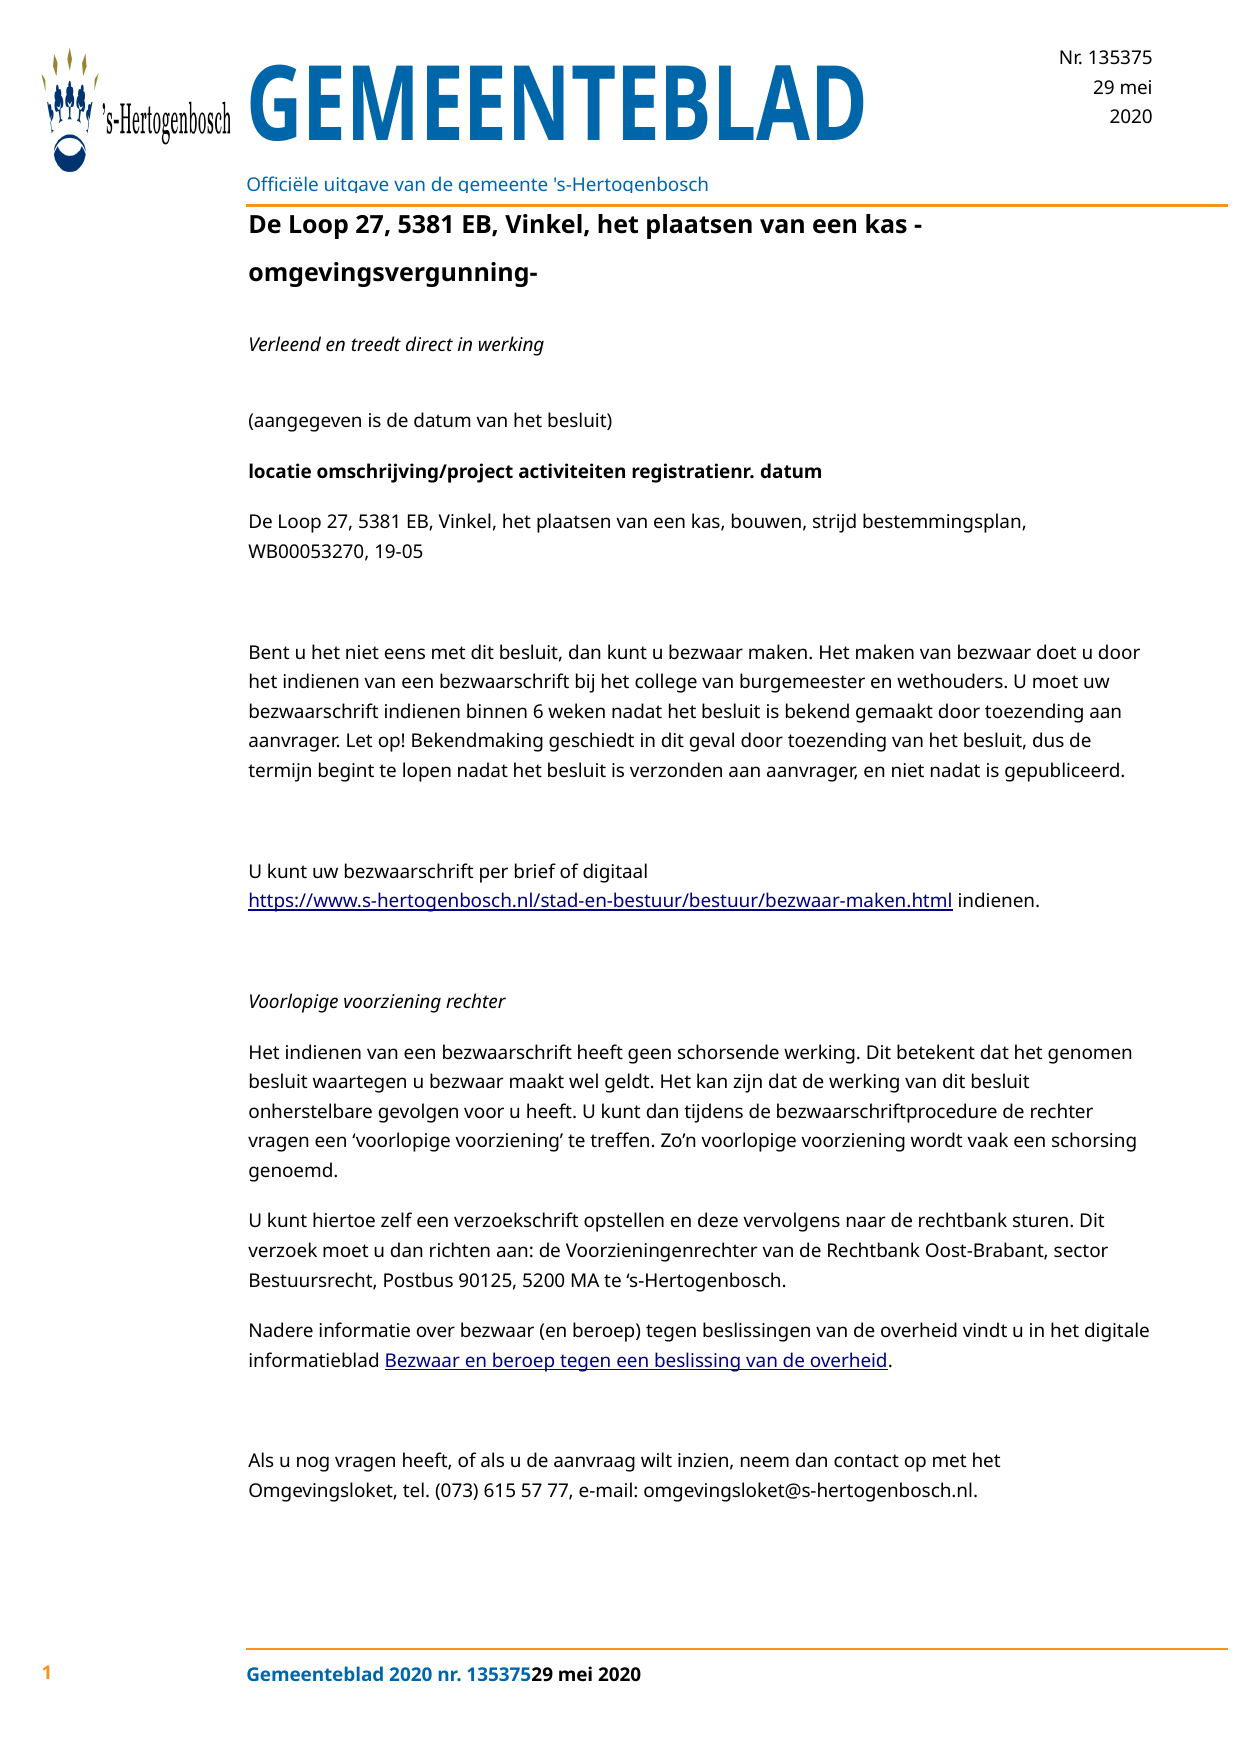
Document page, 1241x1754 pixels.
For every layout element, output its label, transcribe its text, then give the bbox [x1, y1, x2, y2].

text U kunt hiertoe zelf een verzoekschrift opstellen en deze vervolgens naar de rechtbank sturen. Dit verzoek moet u dan richten aan: de Voorzieningenrechter van de Rechtbank Oost-Brabant, sector Bestuursrecht, Postbus 90125, 5200 MA te ‘s-Hertogenbosch. [248, 1208, 1152, 1292]
text U kunt uw bezwaarschrift per brief of digitaal https://www.s-hertogenbosch.nl/stad-en-bestuur/bestuur/bezwaar-maken.html indienen. [248, 858, 1152, 913]
text (aangegeven is de datum van het besluit) [248, 408, 1152, 433]
text locatie omschrijving/project activiteiten registratienr. datum [248, 458, 1152, 484]
text De Loop 27, 5381 EB, Vinkel, het plaatsen van een kas -omgevingsvergunning- [248, 207, 1152, 288]
picture [41, 47, 231, 172]
text Verleend en treedt direct in werking [248, 331, 1152, 357]
text Voorlopige voorziening rechter [248, 988, 1152, 1014]
text De Loop 27, 5381 EB, Vinkel, het plaatsen van een kas, bouwen, strijd bestemmingsplan, WB00053270, 19-05 [248, 508, 1152, 564]
text Het indienen van een bezwaarschrift heeft geen schorsende werking. Dit betekent dat het genomen besluit waartegen u bezwaar maakt wel geldt. Het kan zijn dat de werking van dit besluit onherstelbare gevolgen voor u heeft. U kunt dan tijdens de bezwaarschriftprocedure de rechter vragen een ‘voorlopige voorziening’ te treffen. Zo’n voorlopige voorziening wordt vaak een schorsing genoemd. [248, 1039, 1152, 1183]
text Bent u het niet eens met dit besluit, dan kunt u bezwaar maken. Het maken van bezwaar doet u door het indienen van een bezwaarschrift bij het college van burgemeester en wethouders. U moet uw bezwaarschrift indienen binnen 6 weken nadat het besluit is bekend gemaakt door toezending aan aanvrager. Let op! Bekendmaking geschiedt in dit geval door toezending van het besluit, dus de termijn begint te lopen nadat het besluit is verzonden aan aanvrager, en niet nadat is gepubliceerd. [248, 639, 1152, 783]
text Als u nog vragen heeft, of als u de aanvraag wilt inzien, neem dan contact op met het Omgevingsloket, tel. (073) 615 57 77, e-mail: omgevingsloket@s-hertogenbosch.nl. [248, 1448, 1152, 1503]
text Nadere informatie over bezwaar (en beroep) tegen beslissingen van de overheid vindt u in het digitale informatieblad Bezwaar en beroep tegen een beslissing van de overheid. [248, 1317, 1152, 1372]
